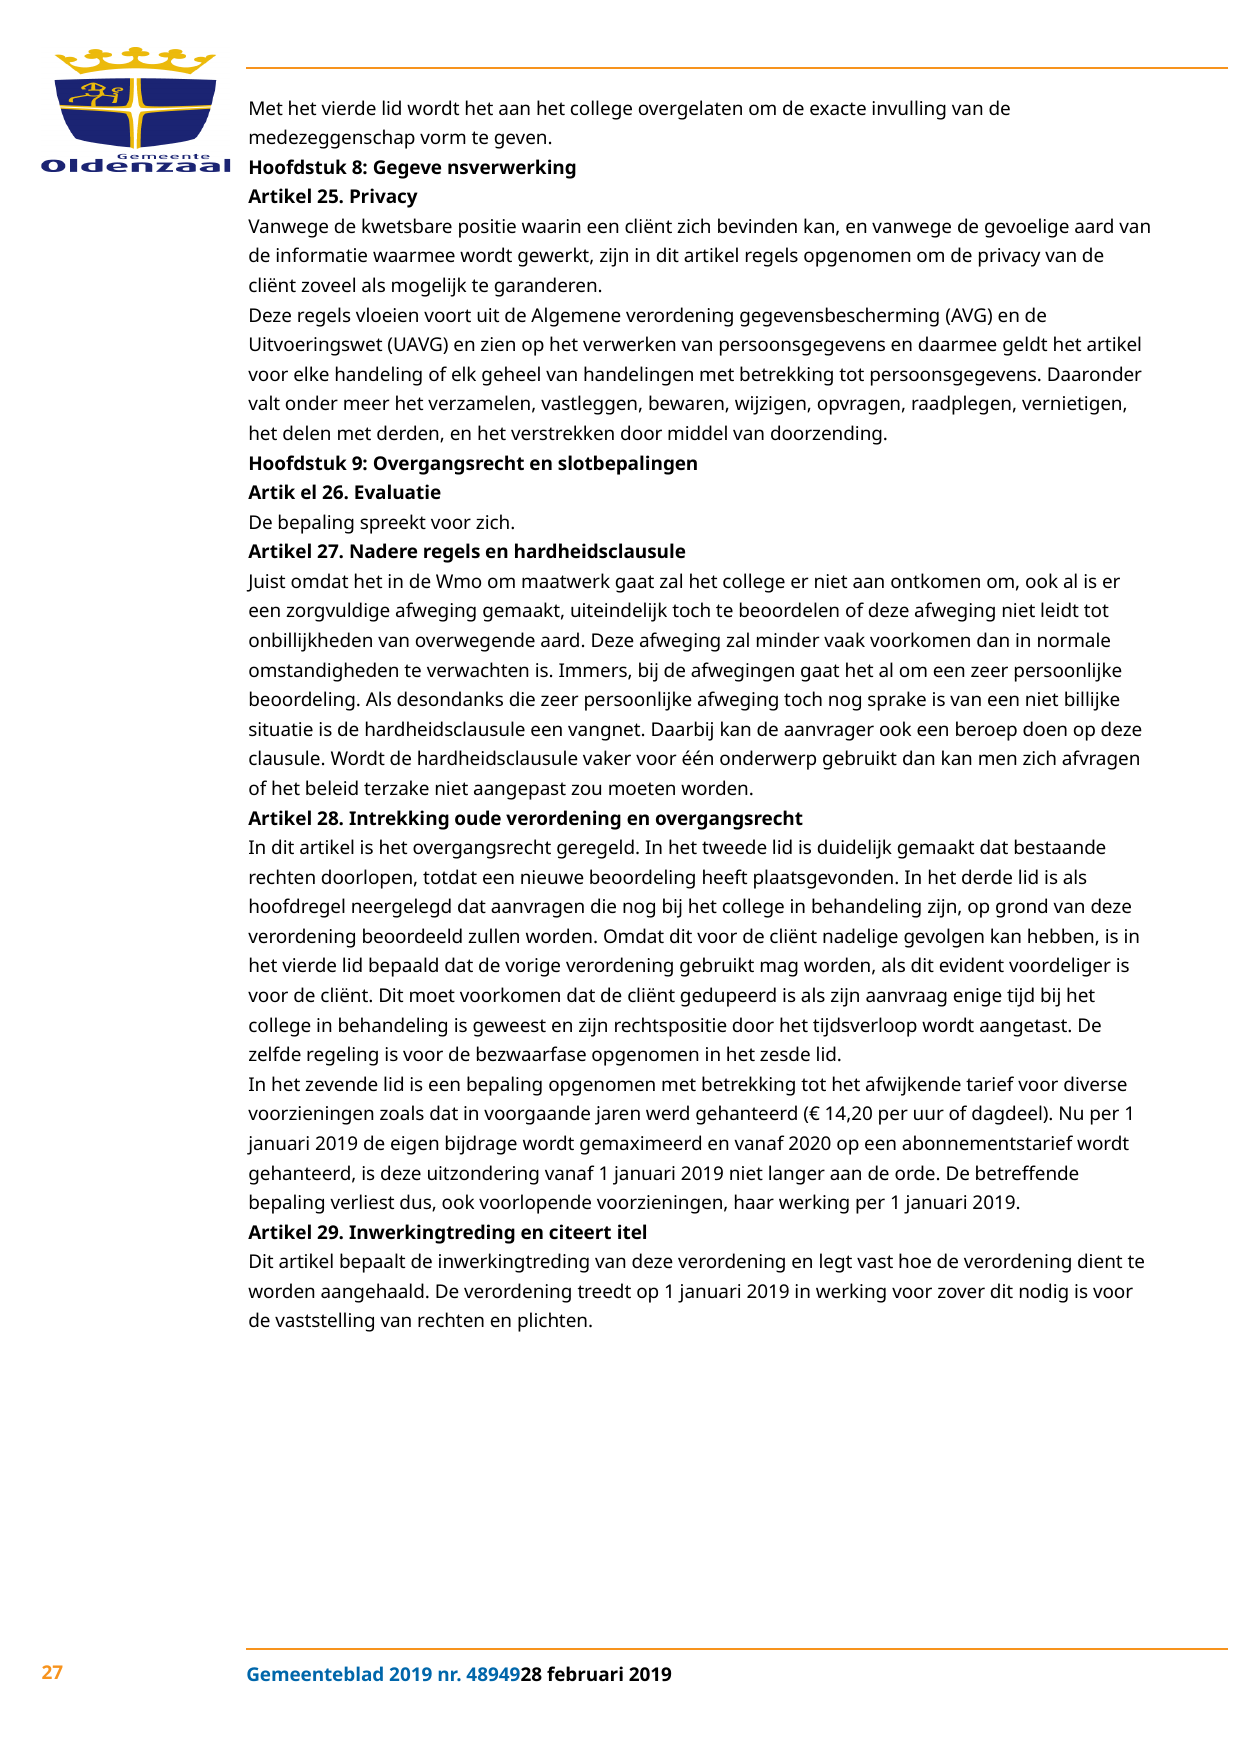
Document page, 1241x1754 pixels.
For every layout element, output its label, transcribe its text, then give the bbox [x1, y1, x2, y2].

text In het zevende lid is een bepaling opgenomen met betrekking tot het afwijkende tarief voor diverse voorzieningen zoals dat in voorgaande jaren werd gehanteerd (€ 14,20 per uur of dagdeel). Nu per 1 januari 2019 de eigen bijdrage wordt gemaximeerd en vanaf 2020 op een abonnementstarief wordt gehanteerd, is deze uitzondering vanaf 1 januari 2019 niet langer aan de orde. De betreffende bepaling verliest dus, ook voorlopende voorzieningen, haar werking per 1 januari 2019. [248, 1071, 1152, 1215]
text Hoofdstuk 9: Overgangsrecht en slotbepalingen [248, 450, 1152, 476]
text Artikel 27. Nadere regels en hardheidsclausule [248, 538, 1152, 564]
text Artik el 26. Evaluatie [248, 479, 1152, 505]
text Vanwege de kwetsbare positie waarin een cliënt zich bevinden kan, en vanwege de gevoelige aard van de informatie waarmee wordt gewerkt, zijn in dit artikel regels opgenomen om de privacy van de cliënt zoveel als mogelijk te garanderen. [248, 213, 1152, 298]
text De bepaling spreekt voor zich. [248, 509, 1152, 535]
text Deze regels vloeien voort uit de Algemene verordening gegevensbescherming (AVG) en de Uitvoeringswet (UAVG) en zien op het verwerken van persoonsgegevens en daarmee geldt het artikel voor elke handeling of elk geheel van handelingen met betrekking tot persoonsgegevens. Daaronder valt onder meer het verzamelen, vastleggen, bewaren, wijzigen, opvragen, raadplegen, vernietigen, het delen met derden, en het verstrekken door middel van doorzending. [248, 302, 1152, 446]
picture [41, 47, 231, 172]
text Artikel 28. Intrekking oude verordening en overgangsrecht [248, 805, 1152, 831]
text Met het vierde lid wordt het aan het college overgelaten om de exacte invulling van de medezeggenschap vorm te geven. [248, 95, 1152, 150]
text Artikel 29. Inwerkingtreding en citeert itel [248, 1219, 1152, 1245]
text Dit artikel bepaalt de inwerkingtreding van deze verordening en legt vast hoe de verordening dient te worden aangehaald. De verordening treedt op 1 januari 2019 in werking voor zover dit nodig is voor de vaststelling van rechten en plichten. [248, 1248, 1152, 1333]
text Artikel 25. Privacy [248, 183, 1152, 209]
text Juist omdat het in de Wmo om maatwerk gaat zal het college er niet aan ontkomen om, ook al is er een zorgvuldige afweging gemaakt, uiteindelijk toch te beoordelen of deze afweging niet leidt tot onbillijkheden van overwegende aard. Deze afweging zal minder vaak voorkomen dan in normale omstandigheden te verwachten is. Immers, bij de afwegingen gaat het al om een zeer persoonlijke beoordeling. Als desondanks die zeer persoonlijke afweging toch nog sprake is van een niet billijke situatie is de hardheidsclausule een vangnet. Daarbij kan de aanvrager ook een beroep doen op deze clausule. Wordt de hardheidsclausule vaker voor één onderwerp gebruikt dan kan men zich afvragen of het beleid terzake niet aangepast zou moeten worden. [248, 568, 1152, 801]
text Hoofdstuk 8: Gegeve nsverwerking [248, 154, 1152, 180]
text In dit artikel is het overgangsrecht geregeld. In het tweede lid is duidelijk gemaakt dat bestaande rechten doorlopen, totdat een nieuwe beoordeling heeft plaatsgevonden. In het derde lid is als hoofdregel neergelegd dat aanvragen die nog bij het college in behandeling zijn, op grond van deze verordening beoordeeld zullen worden. Omdat dit voor de cliënt nadelige gevolgen kan hebben, is in het vierde lid bepaald dat de vorige verordening gebruikt mag worden, als dit evident voordeliger is voor de cliënt. Dit moet voorkomen dat de cliënt gedupeerd is als zijn aanvraag enige tijd bij het college in behandeling is geweest en zijn rechtspositie door het tijdsverloop wordt aangetast. De zelfde regeling is voor de bezwaarfase opgenomen in het zesde lid. [248, 834, 1152, 1067]
